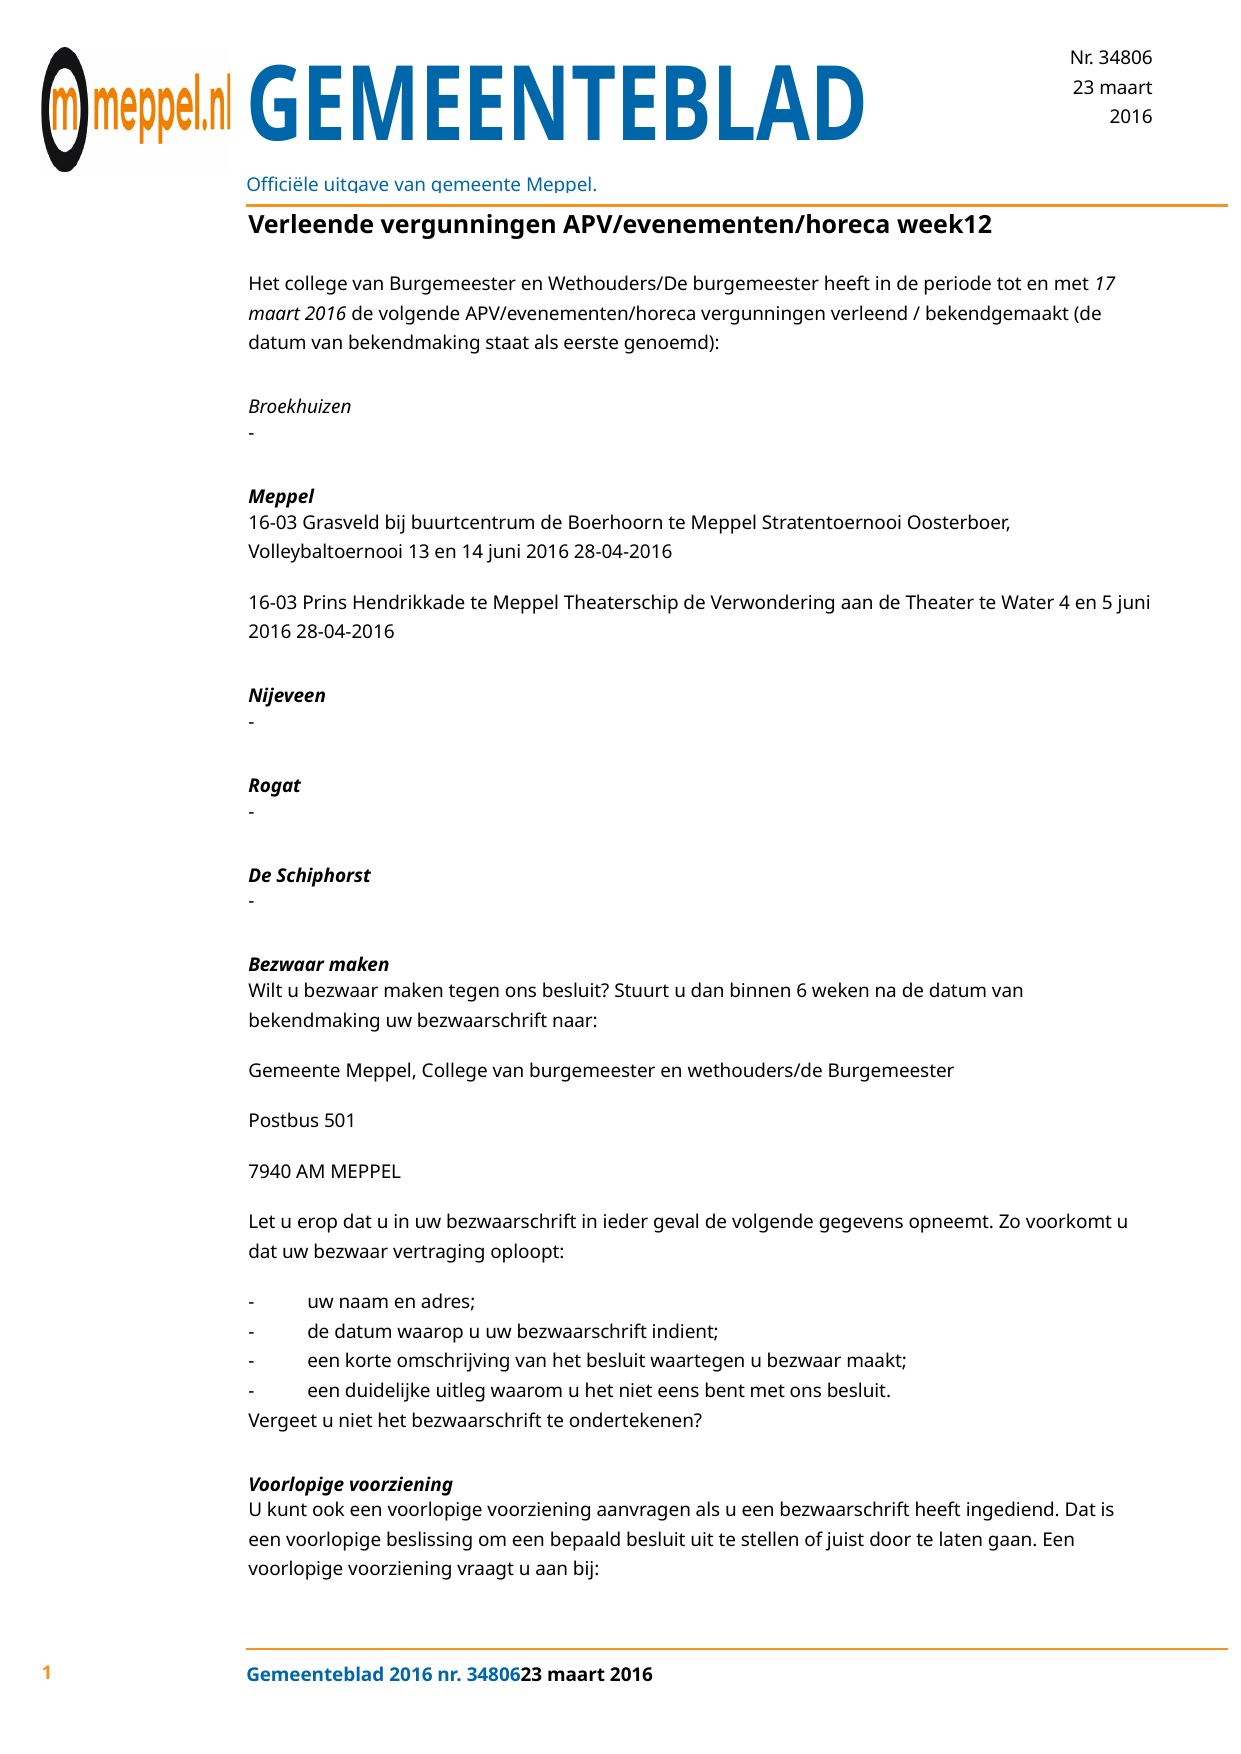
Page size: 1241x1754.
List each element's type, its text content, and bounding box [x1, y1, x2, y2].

text Gemeente Meppel, College van burgemeester en wethouders/de Burgemeester [248, 1057, 1152, 1083]
text Wilt u bezwaar maken tegen ons besluit? Stuurt u dan binnen 6 weken na de datum van bekendmaking uw bezwaarschrift naar: [248, 977, 1152, 1032]
text - [248, 708, 1152, 734]
text Rogat [248, 772, 1152, 798]
text Het college van Burgemeester en Wethouders/De burgemeester heeft in de periode tot en met 17 maart 2016 de volgende APV/evenementen/horeca vergunningen verleend / bekendgemaakt (de datum van bekendmaking staat als eerste genoemd): [248, 270, 1152, 355]
text Nijeveen [248, 682, 1152, 708]
list een duidelijke uitleg waarom u het niet eens bent met ons besluit. [248, 1377, 1152, 1403]
text Voorlopige voorziening [248, 1471, 1152, 1496]
text U kunt ook een voorlopige voorziening aanvragen als u een bezwaarschrift heeft ingediend. Dat is een voorlopige beslissing om een bepaald besluit uit te stellen of juist door te laten gaan. Een voorlopige voorziening vraagt u aan bij: [248, 1496, 1152, 1581]
text 16-03 Prins Hendrikkade te Meppel Theaterschip de Verwondering aan de Theater te Water 4 en 5 juni 2016 28-04-2016 [248, 589, 1152, 644]
list de datum waarop u uw bezwaarschrift indient; [248, 1318, 1152, 1344]
text Postbus 501 [248, 1108, 1152, 1133]
text - [248, 419, 1152, 445]
text De Schiphorst [248, 862, 1152, 887]
list uw naam en adres; [248, 1288, 1152, 1314]
text Bezwaar maken [248, 951, 1152, 977]
text - [248, 798, 1152, 823]
picture [41, 47, 231, 172]
text Vergeet u niet het bezwaarschrift te ondertekenen? [248, 1407, 1152, 1432]
text Meppel [248, 483, 1152, 509]
text 7940 AM MEPPEL [248, 1158, 1152, 1184]
text Verleende vergunningen APV/evenementen/horeca week12 [248, 207, 1152, 241]
text 16-03 Grasveld bij buurtcentrum de Boerhoorn te Meppel Stratentoernooi Oosterboer, Volleybaltoernooi 13 en 14 juni 2016 28-04-2016 [248, 509, 1152, 564]
text Broekhuizen [248, 393, 1152, 419]
text Let u erop dat u in uw bezwaarschrift in ieder geval de volgende gegevens opneemt. Zo voorkomt u dat uw bezwaar vertraging oploopt: [248, 1208, 1152, 1264]
text - [248, 887, 1152, 913]
list een korte omschrijving van het besluit waartegen u bezwaar maakt; [248, 1348, 1152, 1373]
